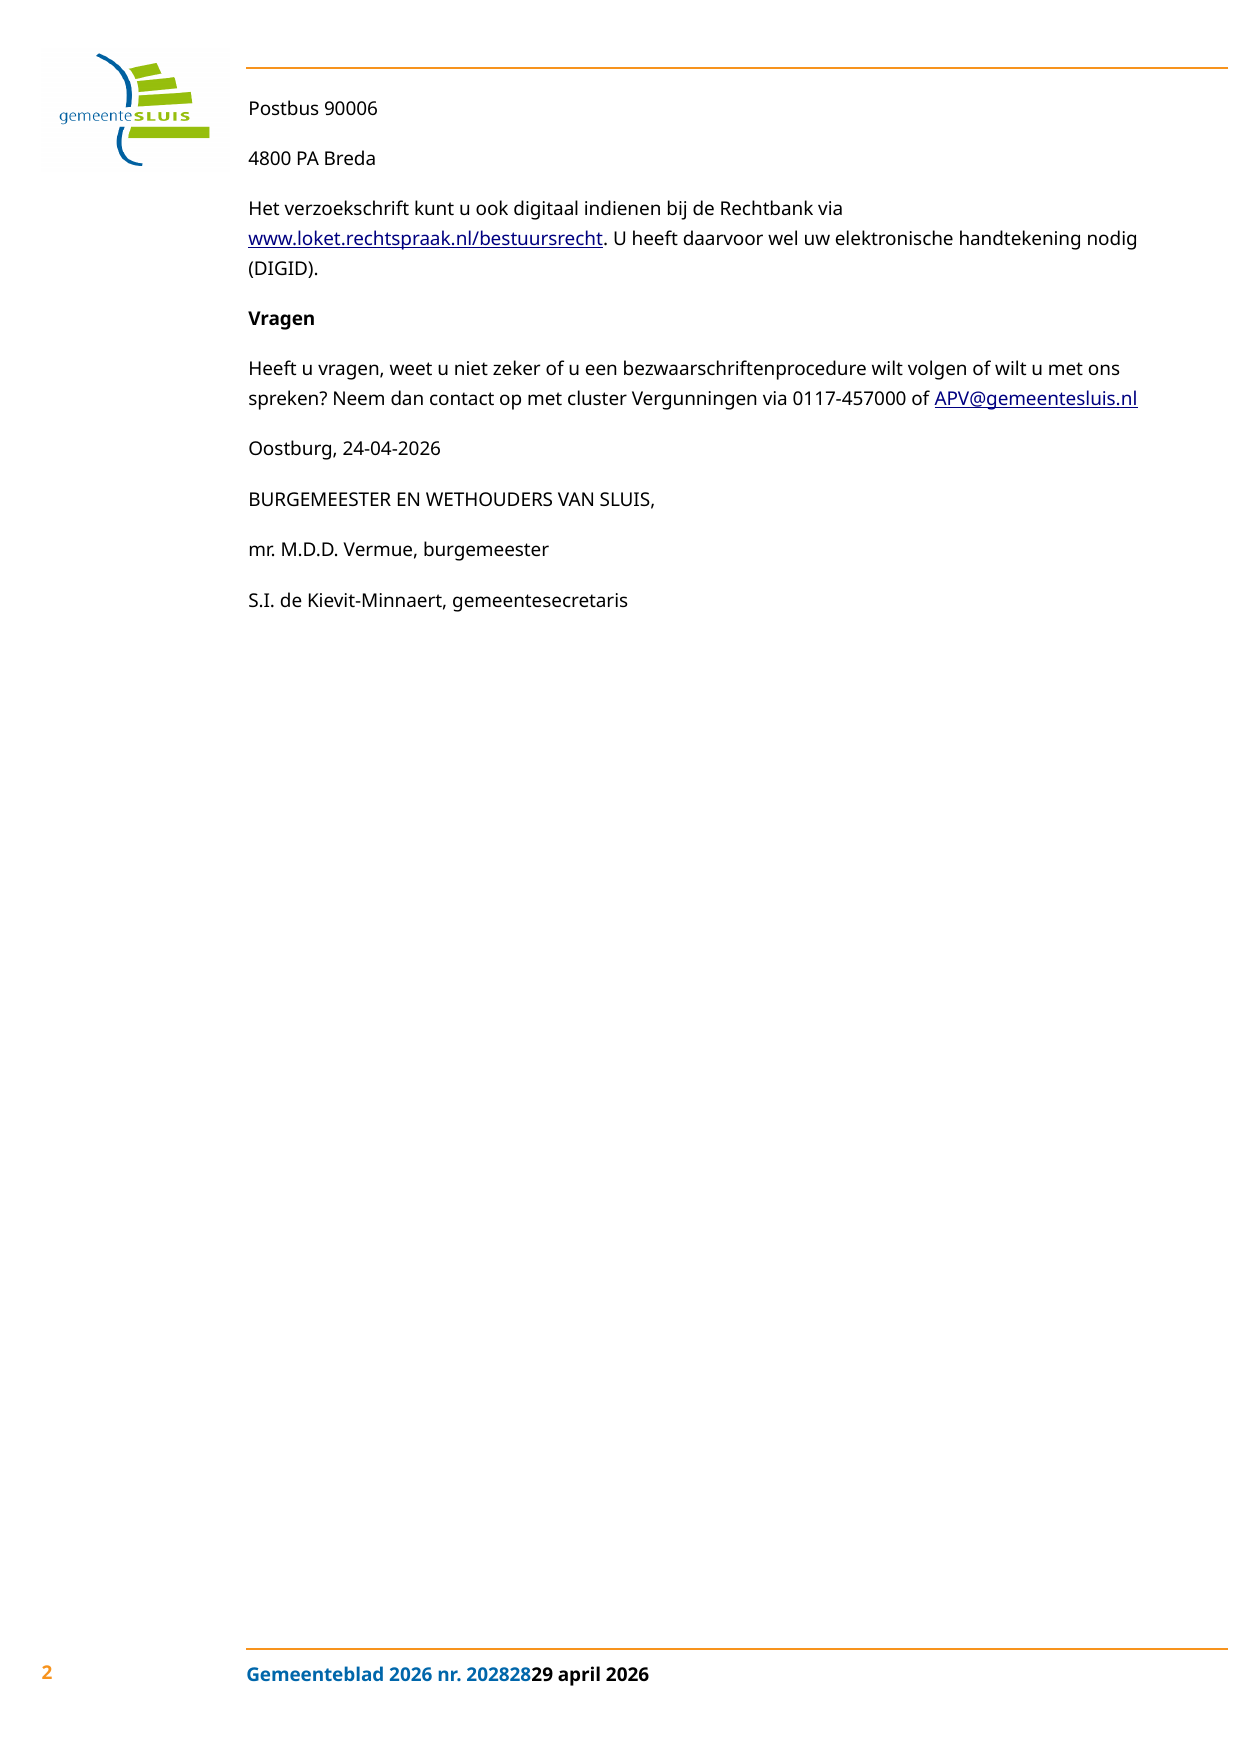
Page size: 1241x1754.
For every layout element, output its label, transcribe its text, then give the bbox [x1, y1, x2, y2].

picture [41, 47, 231, 172]
text Oostburg, 24-04-2026 [248, 436, 1152, 461]
text S.I. de Kievit-Minnaert, gemeentesecretaris [248, 587, 1152, 613]
text 4800 PA Breda [248, 145, 1152, 171]
text BURGEMEESTER EN WETHOUDERS VAN SLUIS, [248, 486, 1152, 512]
text Het verzoekschrift kunt u ook digitaal indienen bij de Rechtbank via www.loket.rechtspraak.nl/bestuursrecht. U heeft daarvoor wel uw elektronische handtekening nodig (DIGID). [248, 196, 1152, 281]
text Vragen [248, 305, 1152, 331]
text Heeft u vragen, weet u niet zeker of u een bezwaarschriftenprocedure wilt volgen of wilt u met ons spreken? Neem dan contact op met cluster Vergunningen via 0117-457000 of APV@gemeentesluis.nl [248, 356, 1152, 411]
text mr. M.D.D. Vermue, burgemeester [248, 536, 1152, 562]
text Postbus 90006 [248, 95, 1152, 121]
